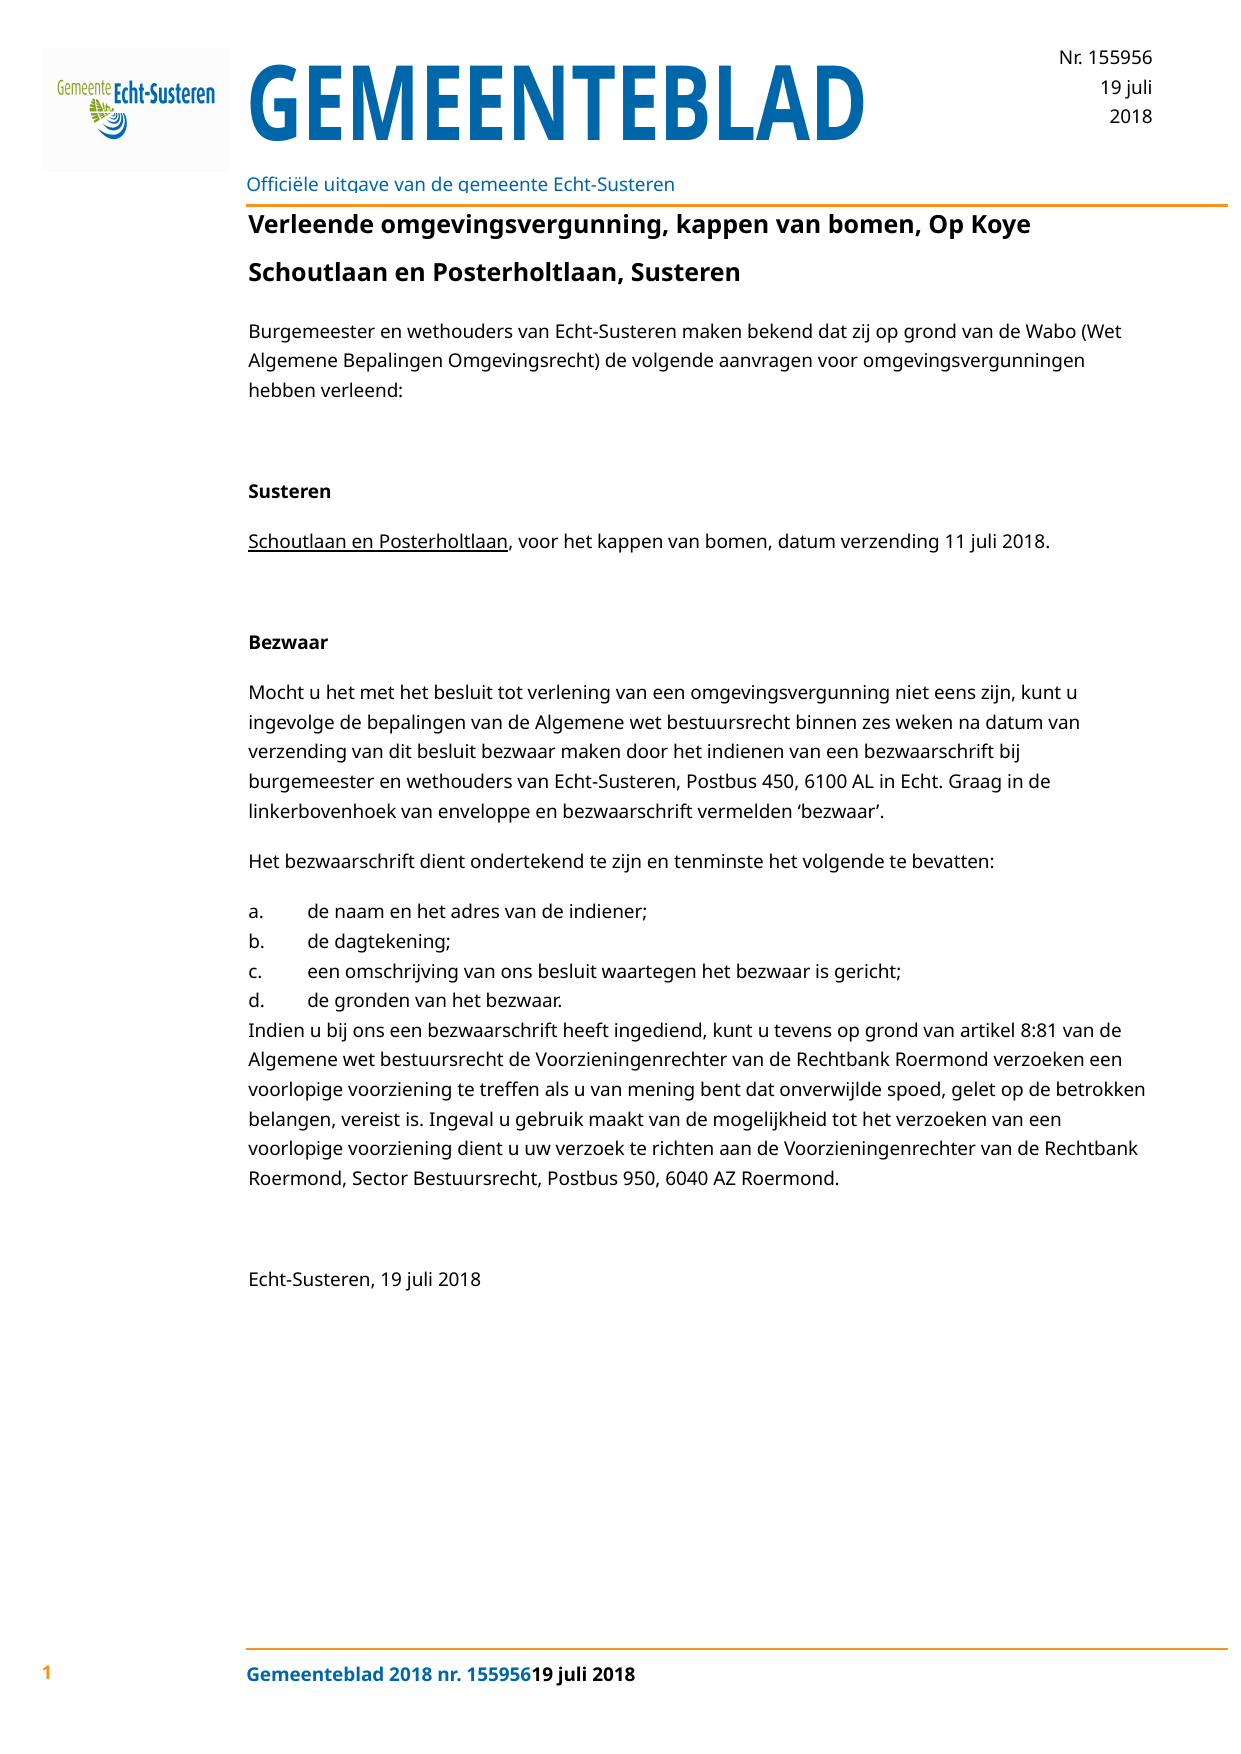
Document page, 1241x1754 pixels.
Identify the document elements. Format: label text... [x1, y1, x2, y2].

text Burgemeester en wethouders van Echt-Susteren maken bekend dat zij op grond van de Wabo (Wet Algemene Bepalingen Omgevingsrecht) de volgende aanvragen voor omgevingsvergunningen hebben verleend: [248, 318, 1152, 403]
list een omschrijving van ons besluit waartegen het bezwaar is gericht; [248, 958, 1152, 984]
list de gronden van het bezwaar. [248, 987, 1152, 1013]
list de naam en het adres van de indiener; [248, 899, 1152, 924]
text Schoutlaan en Posterholtlaan, voor het kappen van bomen, datum verzending 11 juli 2018. [248, 528, 1152, 554]
text Susteren [248, 478, 1152, 504]
text Het bezwaarschrift dient ondertekend te zijn en tenminste het volgende te bevatten: [248, 848, 1152, 874]
list de dagtekening; [248, 928, 1152, 954]
text Echt-Susteren, 19 juli 2018 [248, 1266, 1152, 1292]
text Mocht u het met het besluit tot verlening van een omgevingsvergunning niet eens zijn, kunt u ingevolge de bepalingen van de Algemene wet bestuursrecht binnen zes weken na datum van verzending van dit besluit bezwaar maken door het indienen van een bezwaarschrift bij burgemeester en wethouders van Echt-Susteren, Postbus 450, 6100 AL in Echt. Graag in de linkerbovenhoek van enveloppe en bezwaarschrift vermelden ‘bezwaar’. [248, 679, 1152, 824]
picture [41, 47, 231, 172]
text Bezwaar [248, 629, 1152, 655]
text Indien u bij ons een bezwaarschrift heeft ingediend, kunt u tevens op grond van artikel 8:81 van de Algemene wet bestuursrecht de Voorzieningenrechter van de Rechtbank Roermond verzoeken een voorlopige voorziening te treffen als u van mening bent dat onverwijlde spoed, gelet op de betrokken belangen, vereist is. Ingeval u gebruik maakt van de mogelijkheid tot het verzoeken van een voorlopige voorziening dient u uw verzoek te richten aan de Voorzieningenrechter van de Rechtbank Roermond, Sector Bestuursrecht, Postbus 950, 6040 AZ Roermond. [248, 1017, 1152, 1191]
text Verleende omgevingsvergunning, kappen van bomen, Op Koye Schoutlaan en Posterholtlaan, Susteren [248, 207, 1152, 288]
